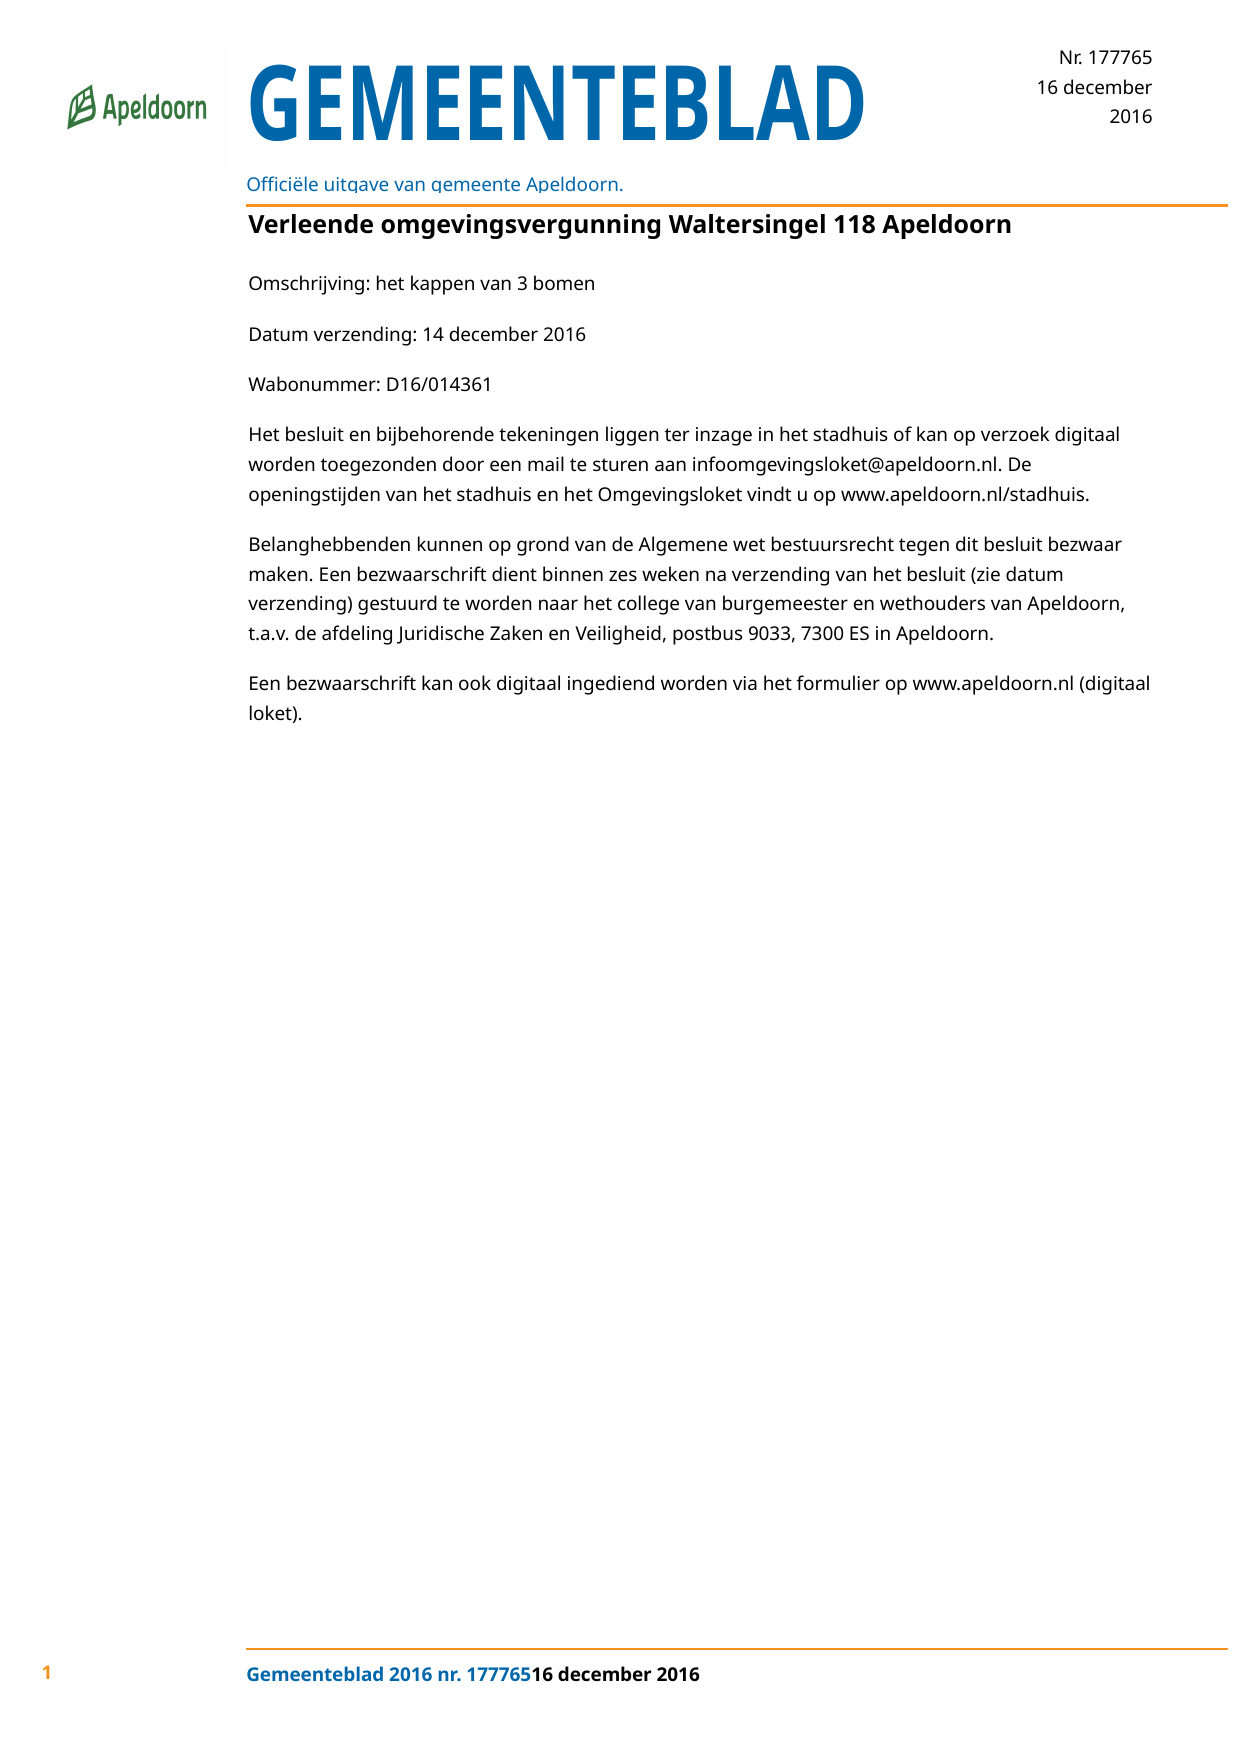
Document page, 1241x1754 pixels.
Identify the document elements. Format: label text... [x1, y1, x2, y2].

text Verleende omgevingsvergunning Waltersingel 118 Apeldoorn [248, 207, 1152, 241]
text Omschrijving: het kappen van 3 bomen [248, 270, 1152, 296]
text Een bezwaarschrift kan ook digitaal ingediend worden via het formulier op www.apeldoorn.nl (digitaal loket). [248, 670, 1152, 726]
text Belanghebbenden kunnen op grond van de Algemene wet bestuursrecht tegen dit besluit bezwaar maken. Een bezwaarschrift dient binnen zes weken na verzending van het besluit (zie datum verzending) gestuurd te worden naar het college van burgemeester en wethouders van Apeldoorn, t.a.v. de afdeling Juridische Zaken en Veiligheid, postbus 9033, 7300 ES in Apeldoorn. [248, 531, 1152, 646]
text Het besluit en bijbehorende tekeningen liggen ter inzage in het stadhuis of kan op verzoek digitaal worden toegezonden door een mail te sturen aan infoomgevingsloket@apeldoorn.nl. De openingstijden van het stadhuis en het Omgevingsloket vindt u op www.apeldoorn.nl/stadhuis. [248, 422, 1152, 506]
text Wabonummer: D16/014361 [248, 371, 1152, 397]
text Datum verzending: 14 december 2016 [248, 321, 1152, 346]
picture [41, 47, 231, 172]
